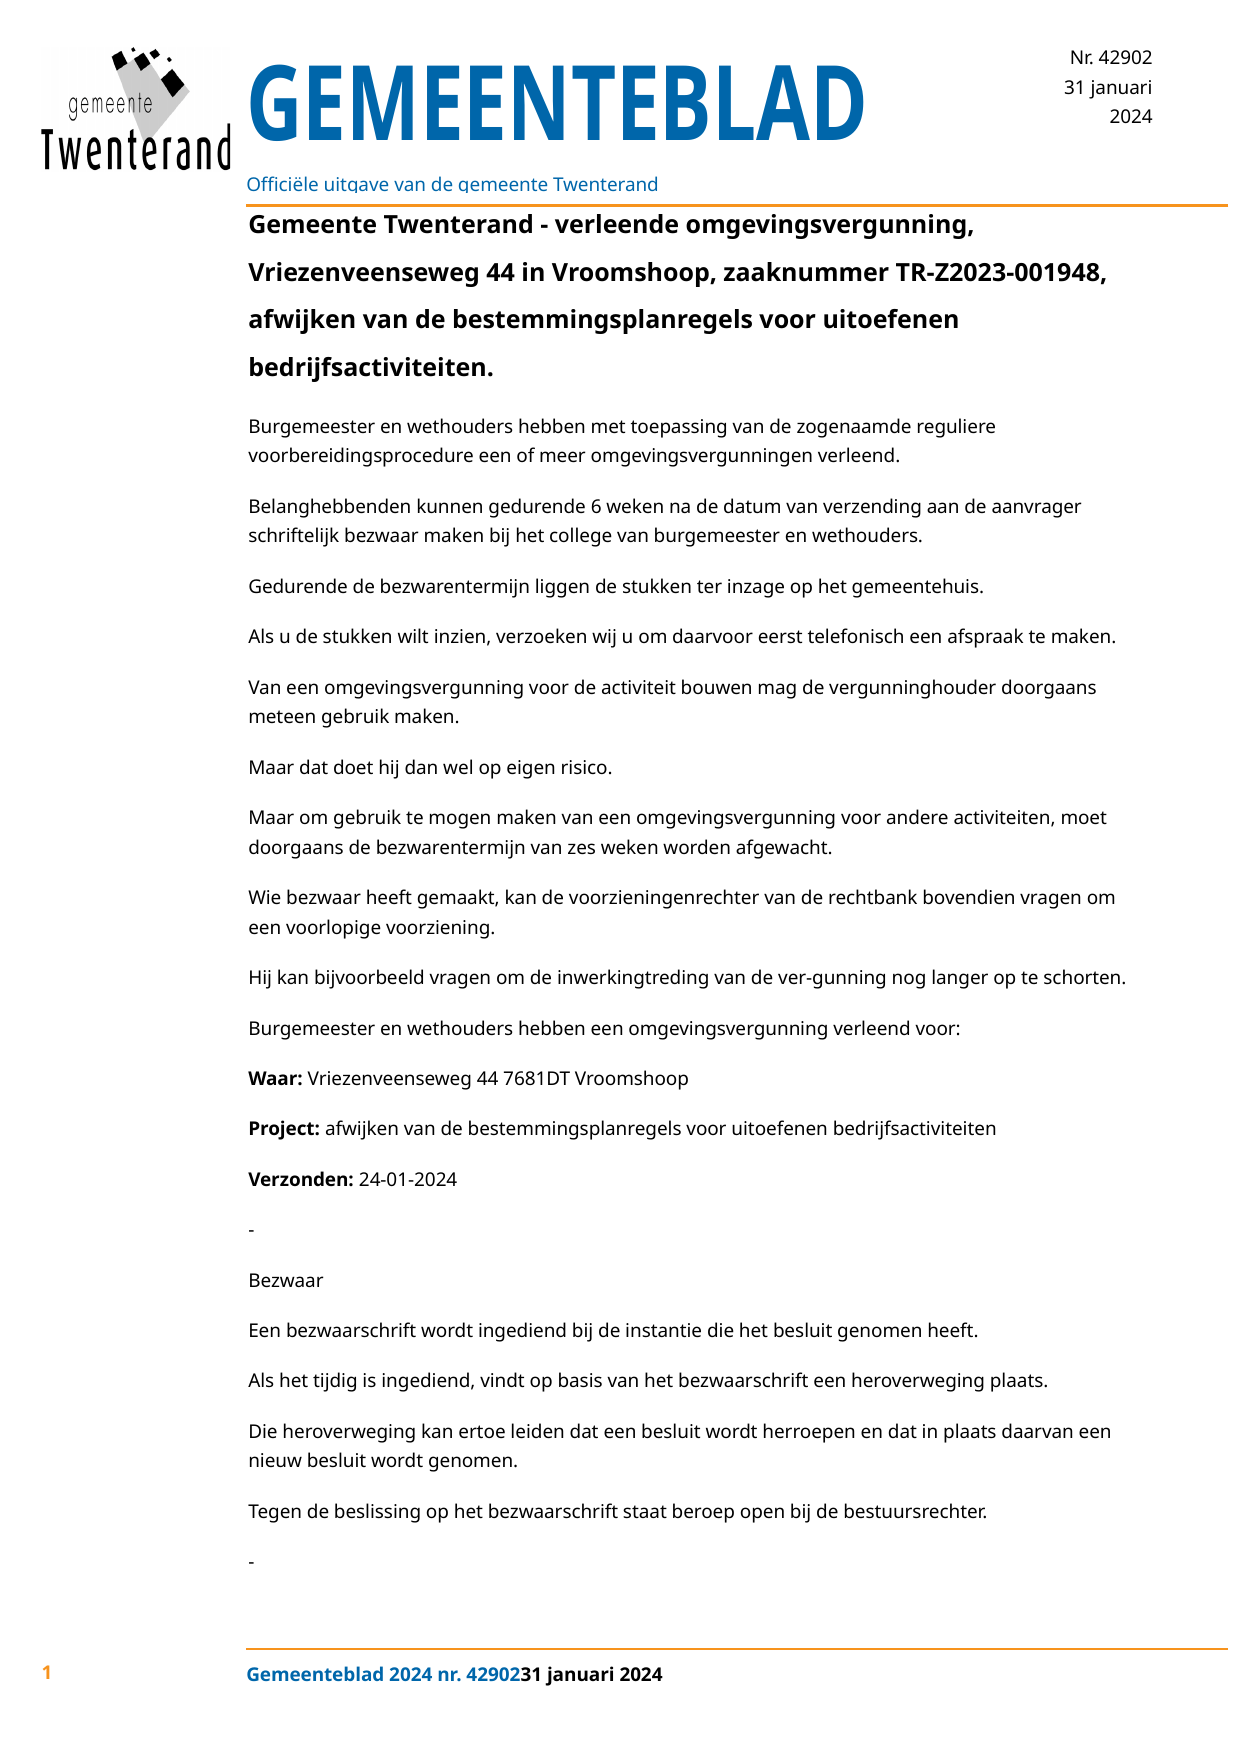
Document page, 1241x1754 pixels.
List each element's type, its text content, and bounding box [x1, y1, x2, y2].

text Tegen de beslissing op het bezwaarschrift staat beroep open bij de bestuursrechter. [248, 1498, 1152, 1524]
text - [248, 1548, 1152, 1574]
text Verzonden: 24-01-2024 [248, 1166, 1152, 1192]
picture [41, 47, 231, 172]
text Gemeente Twenterand - verleende omgevingsvergunning, Vriezenveenseweg 44 in Vroomshoop, zaaknummer TR-Z2023-001948, afwijken van de bestemmingsplanregels voor uitoefenen bedrijfsactiviteiten. [248, 207, 1152, 384]
text Wie bezwaar heeft gemaakt, kan de voorzieningenrechter van de rechtbank bovendien vragen om een voorlopige voorziening. [248, 884, 1152, 940]
text Project: afwijken van de bestemmingsplanregels voor uitoefenen bedrijfsactiviteiten [248, 1116, 1152, 1141]
text Burgemeester en wethouders hebben met toepassing van de zogenaamde reguliere voorbereidingsprocedure een of meer omgevingsvergunningen verleend. [248, 413, 1152, 468]
text Gedurende de bezwarentermijn liggen de stukken ter inzage op het gemeentehuis. [248, 573, 1152, 599]
text Hij kan bijvoorbeeld vragen om de inwerkingtreding van de ver-gunning nog langer op te schorten. [248, 964, 1152, 990]
text Maar dat doet hij dan wel op eigen risico. [248, 754, 1152, 780]
text Maar om gebruik te mogen maken van een omgevingsvergunning voor andere activiteiten, moet doorgaans de bezwarentermijn van zes weken worden afgewacht. [248, 804, 1152, 860]
text Als u de stukken wilt inzien, verzoeken wij u om daarvoor eerst telefonisch een afspraak te maken. [248, 623, 1152, 649]
text Belanghebbenden kunnen gedurende 6 weken na de datum van verzending aan de aanvrager schriftelijk bezwaar maken bij het college van burgemeester en wethouders. [248, 493, 1152, 548]
text Als het tijdig is ingediend, vindt op basis van het bezwaarschrift een heroverweging plaats. [248, 1368, 1152, 1393]
text - [248, 1216, 1152, 1242]
text Burgemeester en wethouders hebben een omgevingsvergunning verleend voor: [248, 1015, 1152, 1041]
text Die heroverweging kan ertoe leiden dat een besluit wordt herroepen en dat in plaats daarvan een nieuw besluit wordt genomen. [248, 1418, 1152, 1473]
text Waar: Vriezenveenseweg 44 7681DT Vroomshoop [248, 1065, 1152, 1091]
text Een bezwaarschrift wordt ingediend bij de instantie die het besluit genomen heeft. [248, 1317, 1152, 1343]
text Bezwaar [248, 1267, 1152, 1293]
text Van een omgevingsvergunning voor de activiteit bouwen mag de vergunninghouder doorgaans meteen gebruik maken. [248, 674, 1152, 729]
